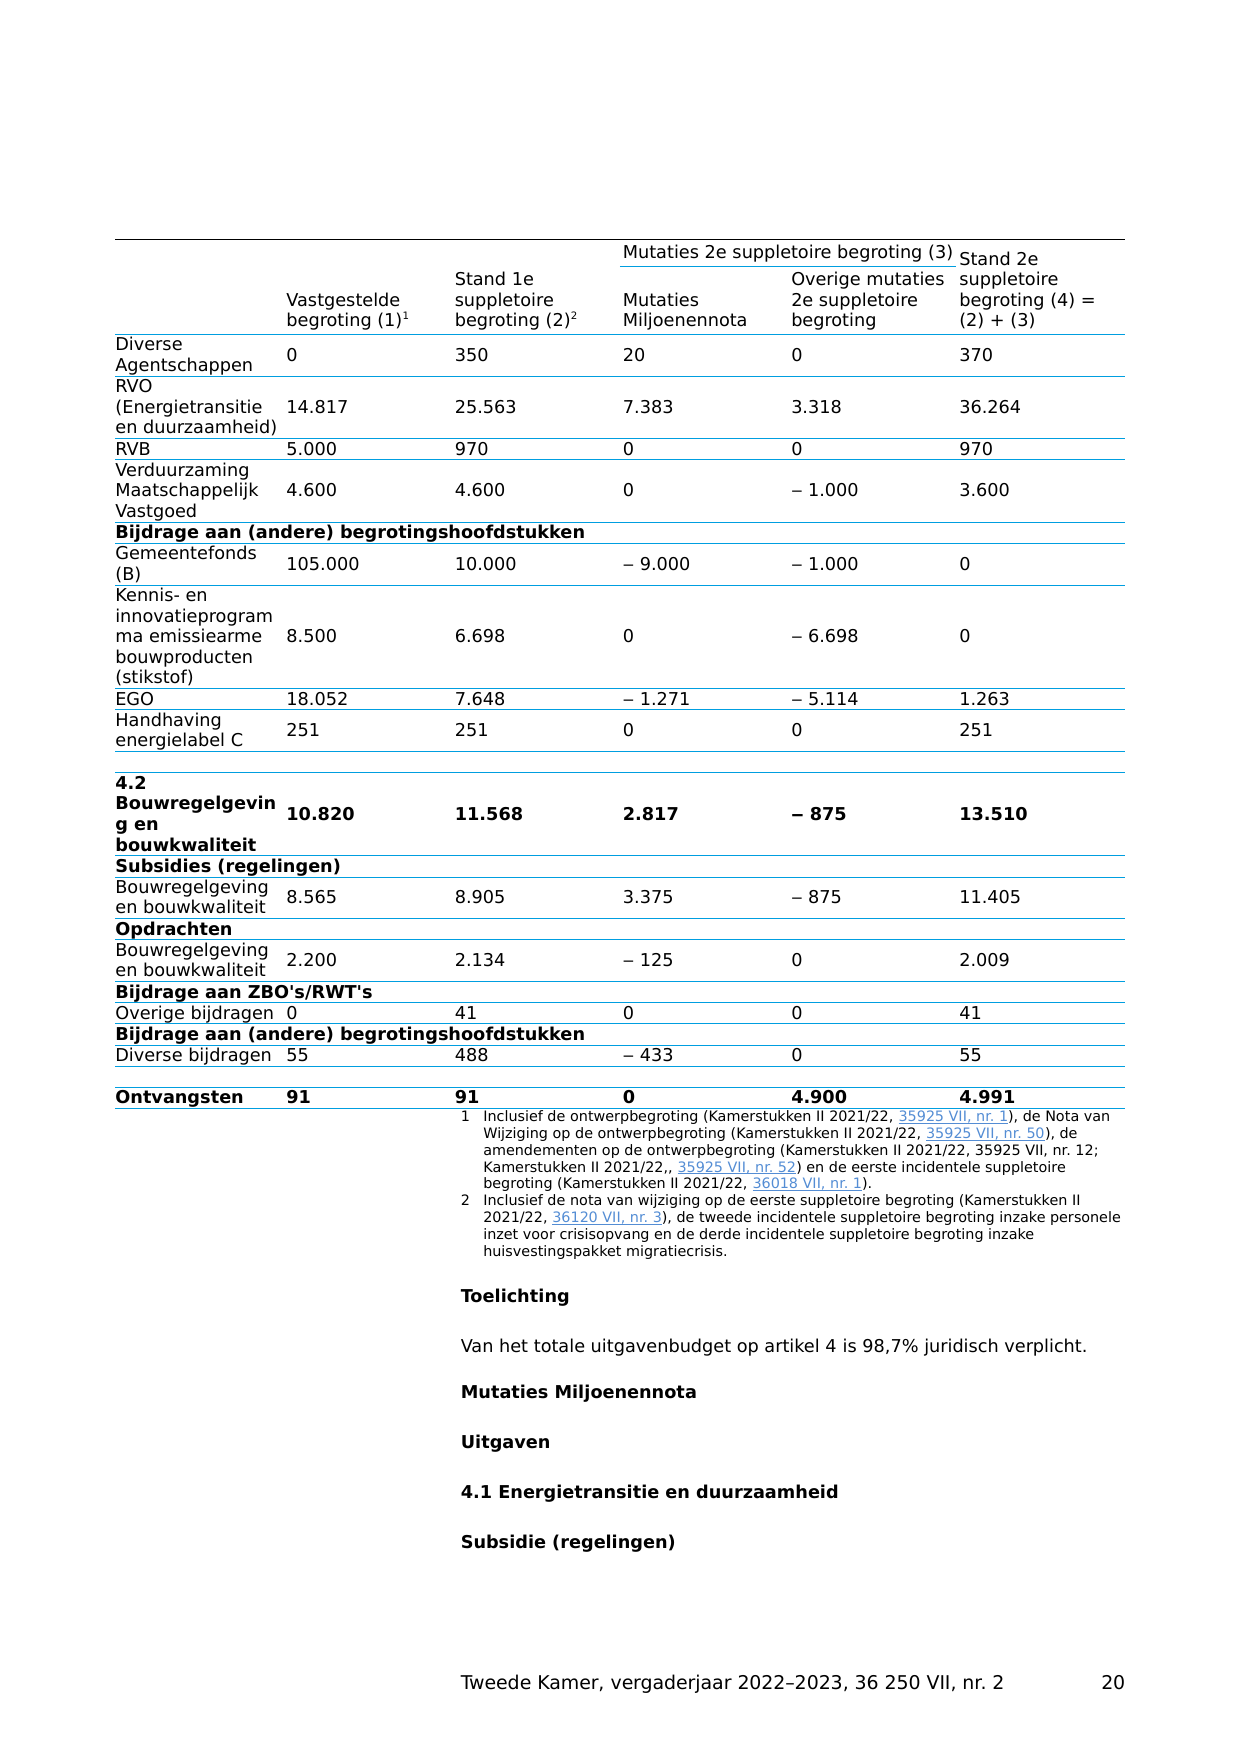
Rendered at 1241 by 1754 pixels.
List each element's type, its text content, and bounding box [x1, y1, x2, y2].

text Toelichting [461, 1284, 1125, 1307]
table_cell 55 [956, 1046, 1125, 1066]
table_cell 2.817 [620, 773, 788, 855]
table_cell 8.565 [283, 878, 452, 918]
table_cell 4.600 [283, 460, 452, 522]
text Uitgaven [461, 1430, 1125, 1453]
table_cell 105.000 [283, 544, 452, 584]
table_cell ‒ 433 [620, 1046, 788, 1066]
table_cell Stand 2e suppletoire begroting (4) = (2) + (3) [956, 240, 1125, 334]
table_cell Ontvangsten [115, 1088, 283, 1108]
table_cell Stand 1e suppletoire begroting (2)2 [452, 240, 620, 334]
table_cell Diverse Agentschappen [115, 335, 283, 376]
table_cell 4.991 [956, 1088, 1125, 1108]
table_cell 0 [788, 940, 956, 981]
table_cell [115, 240, 283, 334]
table_cell [115, 1067, 283, 1087]
table_cell Subsidies (regelingen) [115, 856, 1125, 876]
table_cell 488 [452, 1046, 620, 1066]
table_cell 36.264 [956, 377, 1125, 438]
table_cell Mutaties 2e suppletoire begroting (3) [620, 240, 956, 266]
table_cell Overige mutaties 2e suppletoire begroting [788, 267, 956, 334]
table_cell Bijdrage aan (andere) begrotingshoofdstukken [115, 523, 1125, 543]
table_cell Opdrachten [115, 919, 1125, 939]
text Subsidie (regelingen) [461, 1530, 1125, 1553]
table_cell ‒ 125 [620, 940, 788, 981]
table_cell 0 [620, 439, 788, 459]
table_cell 251 [452, 710, 620, 751]
table_cell 251 [956, 710, 1125, 751]
table_cell ‒ 875 [788, 878, 956, 918]
table_cell Bijdrage aan ZBO's/RWT's [115, 982, 1125, 1002]
table_cell 0 [620, 586, 788, 688]
table_cell 7.383 [620, 377, 788, 438]
table_cell Overige bijdragen [115, 1003, 283, 1023]
table_cell 10.820 [283, 773, 452, 855]
table_cell Handhaving energielabel C [115, 710, 283, 751]
table_cell 41 [452, 1003, 620, 1023]
table_cell [788, 1067, 956, 1087]
table_cell 0 [956, 544, 1125, 584]
table_cell 91 [283, 1088, 452, 1108]
table_cell 0 [283, 1003, 452, 1023]
table_cell 251 [283, 710, 452, 751]
table_cell 41 [956, 1003, 1125, 1023]
table_cell 2.009 [956, 940, 1125, 981]
table_cell Kennis- en innovatieprogramma emissiearme bouwproducten (stikstof) [115, 586, 283, 688]
table_cell 4.900 [788, 1088, 956, 1108]
table_cell 970 [956, 439, 1125, 459]
table_cell 0 [620, 1003, 788, 1023]
table_cell 970 [452, 439, 620, 459]
table_cell Mutaties Miljoenennota [620, 267, 788, 334]
table_cell 1.263 [956, 689, 1125, 709]
table_cell 0 [620, 460, 788, 522]
table_cell RVO (Energietransitie en duurzaamheid) [115, 377, 283, 438]
table_cell 0 [788, 335, 956, 376]
table_cell ‒ 9.000 [620, 544, 788, 584]
table_cell 4.600 [452, 460, 620, 522]
table_cell 3.318 [788, 377, 956, 438]
table_cell 350 [452, 335, 620, 376]
table_cell 3.600 [956, 460, 1125, 522]
table_cell ‒ 875 [788, 773, 956, 855]
text 4.1 Energietransitie en duurzaamheid [461, 1480, 1125, 1503]
table_cell 8.500 [283, 586, 452, 688]
table_cell Verduurzaming Maatschappelijk Vastgoed [115, 460, 283, 522]
table_cell 3.375 [620, 878, 788, 918]
table_cell ‒ 1.271 [620, 689, 788, 709]
table_cell ‒ 1.000 [788, 460, 956, 522]
table_cell [452, 1067, 620, 1087]
table_cell Bijdrage aan (andere) begrotingshoofdstukken [115, 1024, 1125, 1044]
table_header Tabel 8 Budgettaire gevolgen van beleid artikel 4. Energietransitie gebouwde omgeving en bouwkwaliteit (bedragen x € 1.000) [115, 191, 1125, 239]
table_cell 0 [788, 1046, 956, 1066]
list Inclusief de ontwerpbegroting (Kamerstukken II 2021/22, 35925 VII, nr. 1), de Nota van Wijziging op de ontwerpbegroting (Kamerstukken II 2021/22, 35925 VII, nr. 50), de amendementen op de ontwerpbegroting (Kamerstukken II 2021/22, 35925 VII, nr. 12; Kamerstukken II 2021/22,, 35925 VII, nr. 52) en de eerste incidentele suppletoire begroting (Kamerstukken II 2021/22, 36018 VII, nr. 1). [461, 1109, 1125, 1192]
table_cell 8.905 [452, 878, 620, 918]
table_cell 0 [956, 586, 1125, 688]
table_cell [620, 1067, 788, 1087]
table_cell 7.648 [452, 689, 620, 709]
table_cell 11.405 [956, 878, 1125, 918]
table_cell Vastgestelde begroting (1)1 [283, 240, 452, 334]
table_cell ‒ 5.114 [788, 689, 956, 709]
table_cell [956, 1067, 1125, 1087]
table_cell 0 [788, 1003, 956, 1023]
table_cell 13.510 [956, 773, 1125, 855]
table_cell 0 [620, 710, 788, 751]
table_cell Bouwregelgeving en bouwkwaliteit [115, 878, 283, 918]
table_cell 6.698 [452, 586, 620, 688]
table_cell 10.000 [452, 544, 620, 584]
table_cell 55 [283, 1046, 452, 1066]
table_cell 0 [620, 1088, 788, 1108]
table_cell [115, 752, 1125, 772]
table_cell EGO [115, 689, 283, 709]
table_cell 0 [788, 710, 956, 751]
table_cell Bouwregelgeving en bouwkwaliteit [115, 940, 283, 981]
table_cell 18.052 [283, 689, 452, 709]
table_cell 0 [788, 439, 956, 459]
table_cell Diverse bijdragen [115, 1046, 283, 1066]
table_cell ‒ 6.698 [788, 586, 956, 688]
table_cell 370 [956, 335, 1125, 376]
text Van het totale uitgavenbudget op artikel 4 is 98,7% juridisch verplicht. [461, 1334, 1125, 1357]
table_cell [283, 1067, 452, 1087]
table_cell RVB [115, 439, 283, 459]
table_cell 5.000 [283, 439, 452, 459]
list Inclusief de nota van wijziging op de eerste suppletoire begroting (Kamerstukken II 2021/22, 36120 VII, nr. 3), de tweede incidentele suppletoire begroting inzake personele inzet voor crisisopvang en de derde incidentele suppletoire begroting inzake huisvestingspakket migratiecrisis. [461, 1192, 1125, 1259]
table_cell 4.2 Bouwregelgeving en bouwkwaliteit [115, 773, 283, 855]
table_cell 91 [452, 1088, 620, 1108]
table_cell 0 [283, 335, 452, 376]
table_cell 25.563 [452, 377, 620, 438]
table_cell 20 [620, 335, 788, 376]
table_cell 2.200 [283, 940, 452, 981]
table_cell 2.134 [452, 940, 620, 981]
table_cell Gemeentefonds (B) [115, 544, 283, 584]
table_cell ‒ 1.000 [788, 544, 956, 584]
table_cell 11.568 [452, 773, 620, 855]
table_cell 14.817 [283, 377, 452, 438]
text Mutaties Miljoenennota [461, 1380, 1125, 1403]
